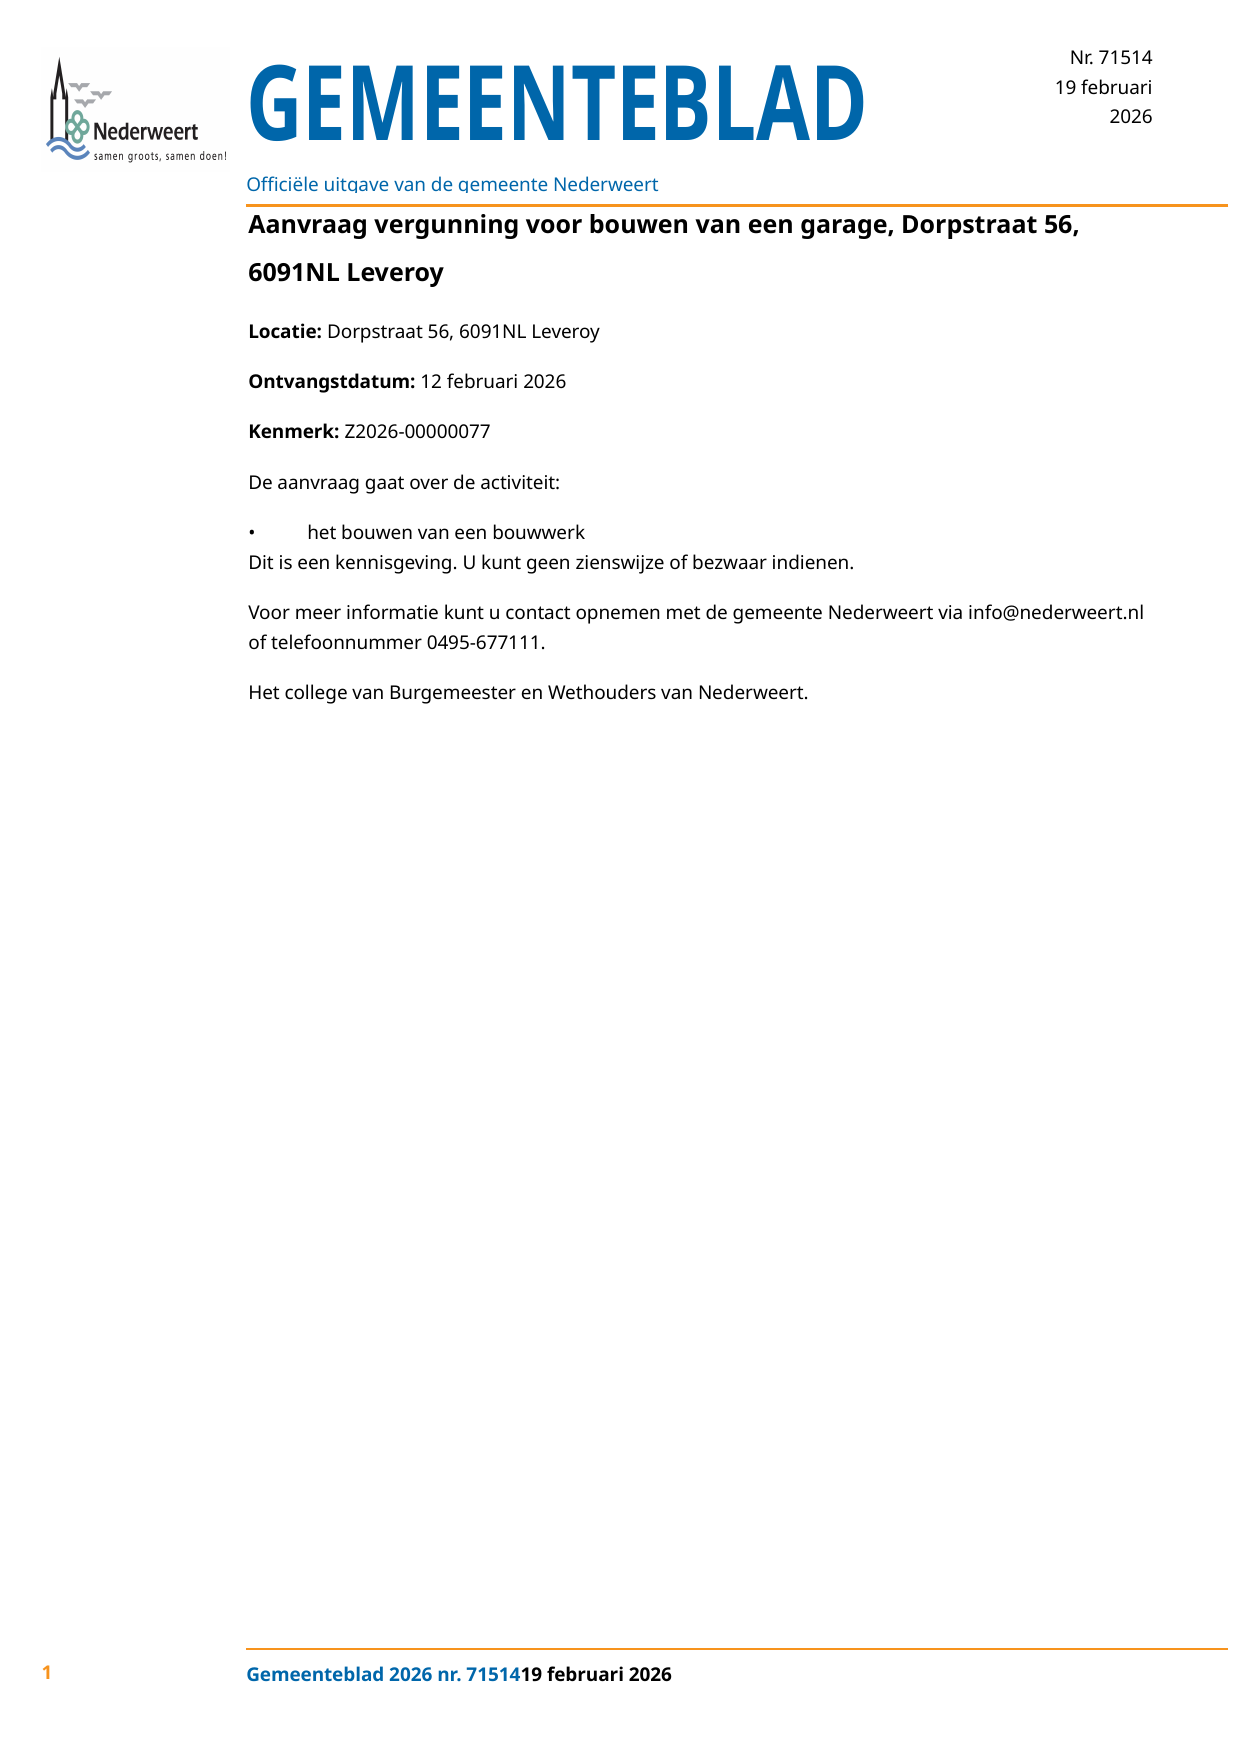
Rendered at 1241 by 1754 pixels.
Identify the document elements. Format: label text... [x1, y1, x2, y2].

text Dit is een kennisgeving. U kunt geen zienswijze of bezwaar indienen. [248, 549, 1152, 575]
text Voor meer informatie kunt u contact opnemen met de gemeente Nederweert via info@nederweert.nl of telefoonnummer 0495-677111. [248, 599, 1152, 655]
text Het college van Burgemeester en Wethouders van Nederweert. [248, 679, 1152, 705]
text De aanvraag gaat over de activiteit: [248, 469, 1152, 495]
text Aanvraag vergunning voor bouwen van een garage, Dorpstraat 56, 6091NL Leveroy [248, 207, 1152, 288]
picture [41, 47, 231, 172]
text Kenmerk: Z2026-00000077 [248, 419, 1152, 444]
list het bouwen van een bouwwerk [248, 519, 1152, 545]
text Locatie: Dorpstraat 56, 6091NL Leveroy [248, 318, 1152, 344]
text Ontvangstdatum: 12 februari 2026 [248, 368, 1152, 394]
